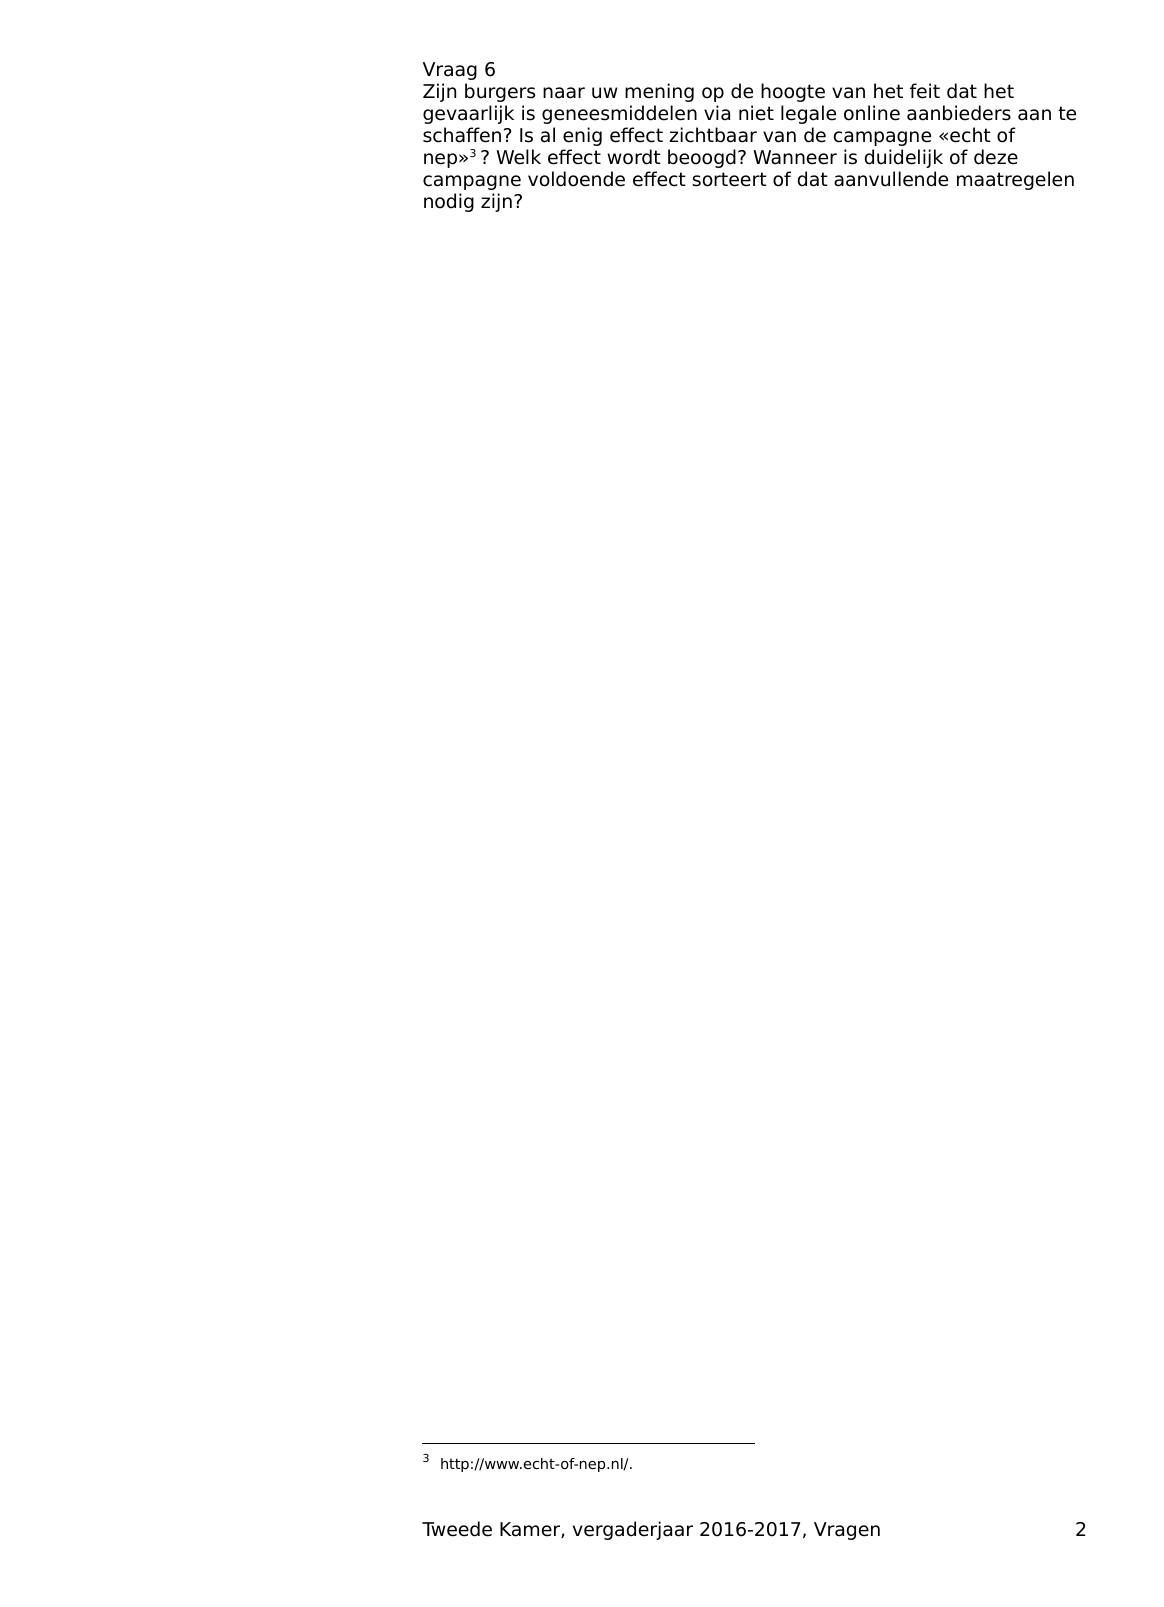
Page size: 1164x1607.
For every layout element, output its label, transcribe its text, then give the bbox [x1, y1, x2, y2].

text http://www.echt-of-nep.nl/. [422, 1452, 1087, 1474]
text Zijn burgers naar uw mening op de hoogte van het feit dat het gevaarlijk is geneesmiddelen via niet legale online aanbieders aan te schaffen? Is al enig effect zichtbaar van de campagne «echt of nep»? Welk effect wordt beoogd? Wanneer is duidelijk of deze campagne voldoende effect sorteert of dat aanvullende maatregelen nodig zijn? [422, 81, 1087, 213]
text Vraag 6 [422, 59, 1087, 81]
